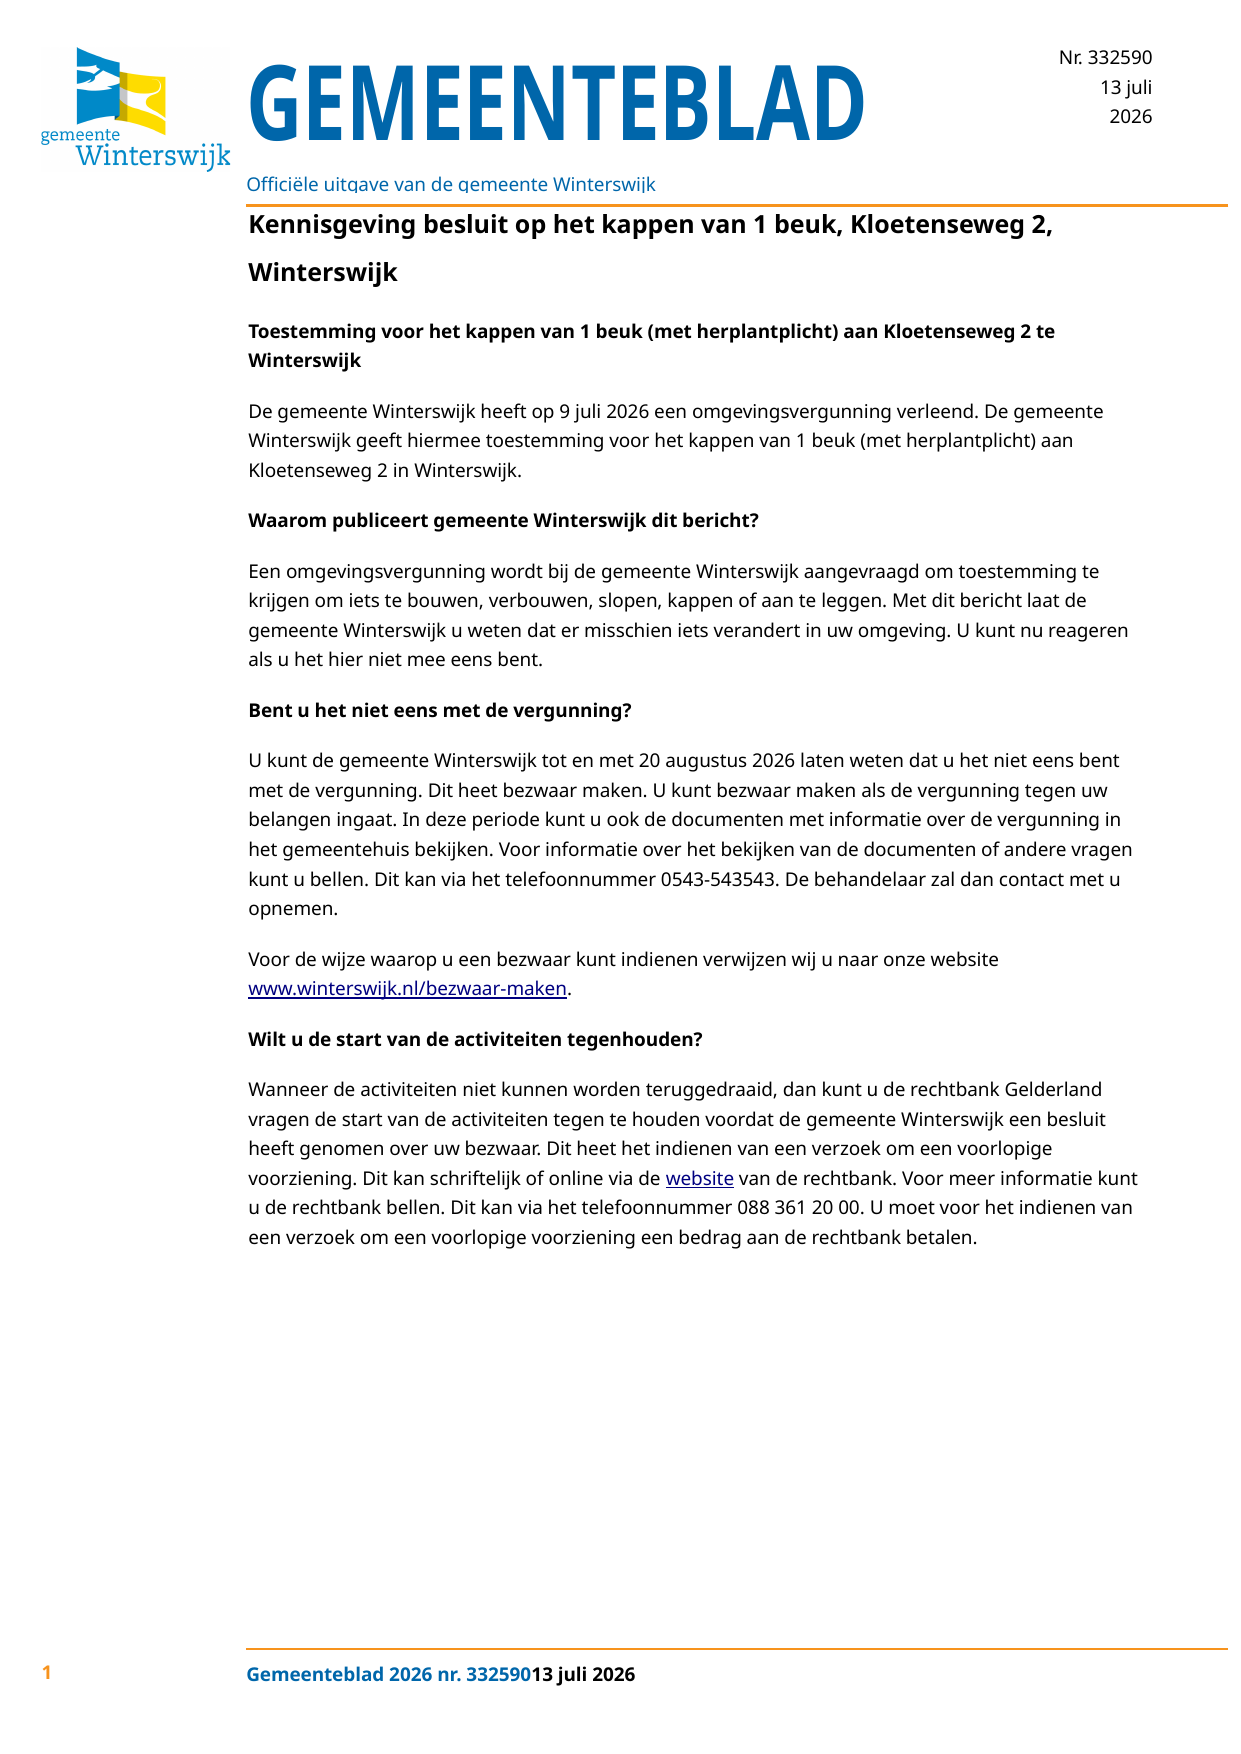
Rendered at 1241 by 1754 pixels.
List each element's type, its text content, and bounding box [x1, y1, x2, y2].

text Wilt u de start van de activiteiten tegenhouden? [248, 1026, 1152, 1052]
text Kennisgeving besluit op het kappen van 1 beuk, Kloetenseweg 2, Winterswijk [248, 207, 1152, 288]
text Waarom publiceert gemeente Winterswijk dit bericht? [248, 507, 1152, 533]
text Een omgevingsvergunning wordt bij de gemeente Winterswijk aangevraagd om toestemming te krijgen om iets te bouwen, verbouwen, slopen, kappen of aan te leggen. Met dit bericht laat de gemeente Winterswijk u weten dat er misschien iets verandert in uw omgeving. U kunt nu reageren als u het hier niet mee eens bent. [248, 558, 1152, 672]
text U kunt de gemeente Winterswijk tot en met 20 augustus 2026 laten weten dat u het niet eens bent met de vergunning. Dit heet bezwaar maken. U kunt bezwaar maken als de vergunning tegen uw belangen ingaat. In deze periode kunt u ook de documenten met informatie over de vergunning in het gemeentehuis bekijken. Voor informatie over het bekijken van de documenten of andere vragen kunt u bellen. Dit kan via het telefoonnummer 0543-543543. De behandelaar zal dan contact met u opnemen. [248, 747, 1152, 921]
picture [41, 47, 231, 172]
text De gemeente Winterswijk heeft op 9 juli 2026 een omgevingsvergunning verleend. De gemeente Winterswijk geeft hiermee toestemming voor het kappen van 1 beuk (met herplantplicht) aan Kloetenseweg 2 in Winterswijk. [248, 398, 1152, 483]
text Voor de wijze waarop u een bezwaar kunt indienen verwijzen wij u naar onze website www.winterswijk.nl/bezwaar-maken. [248, 946, 1152, 1001]
text Wanneer de activiteiten niet kunnen worden teruggedraaid, dan kunt u de rechtbank Gelderland vragen de start van de activiteiten tegen te houden voordat de gemeente Winterswijk een besluit heeft genomen over uw bezwaar. Dit heet het indienen van een verzoek om een voorlopige voorziening. Dit kan schriftelijk of online via de website van de rechtbank. Voor meer informatie kunt u de rechtbank bellen. Dit kan via het telefoonnummer 088 361 20 00. U moet voor het indienen van een verzoek om een voorlopige voorziening een bedrag aan de rechtbank betalen. [248, 1076, 1152, 1250]
picture [225, 153, 231, 162]
text Toestemming voor het kappen van 1 beuk (met herplantplicht) aan Kloetenseweg 2 te Winterswijk [248, 318, 1152, 373]
text Bent u het niet eens met de vergunning? [248, 697, 1152, 723]
